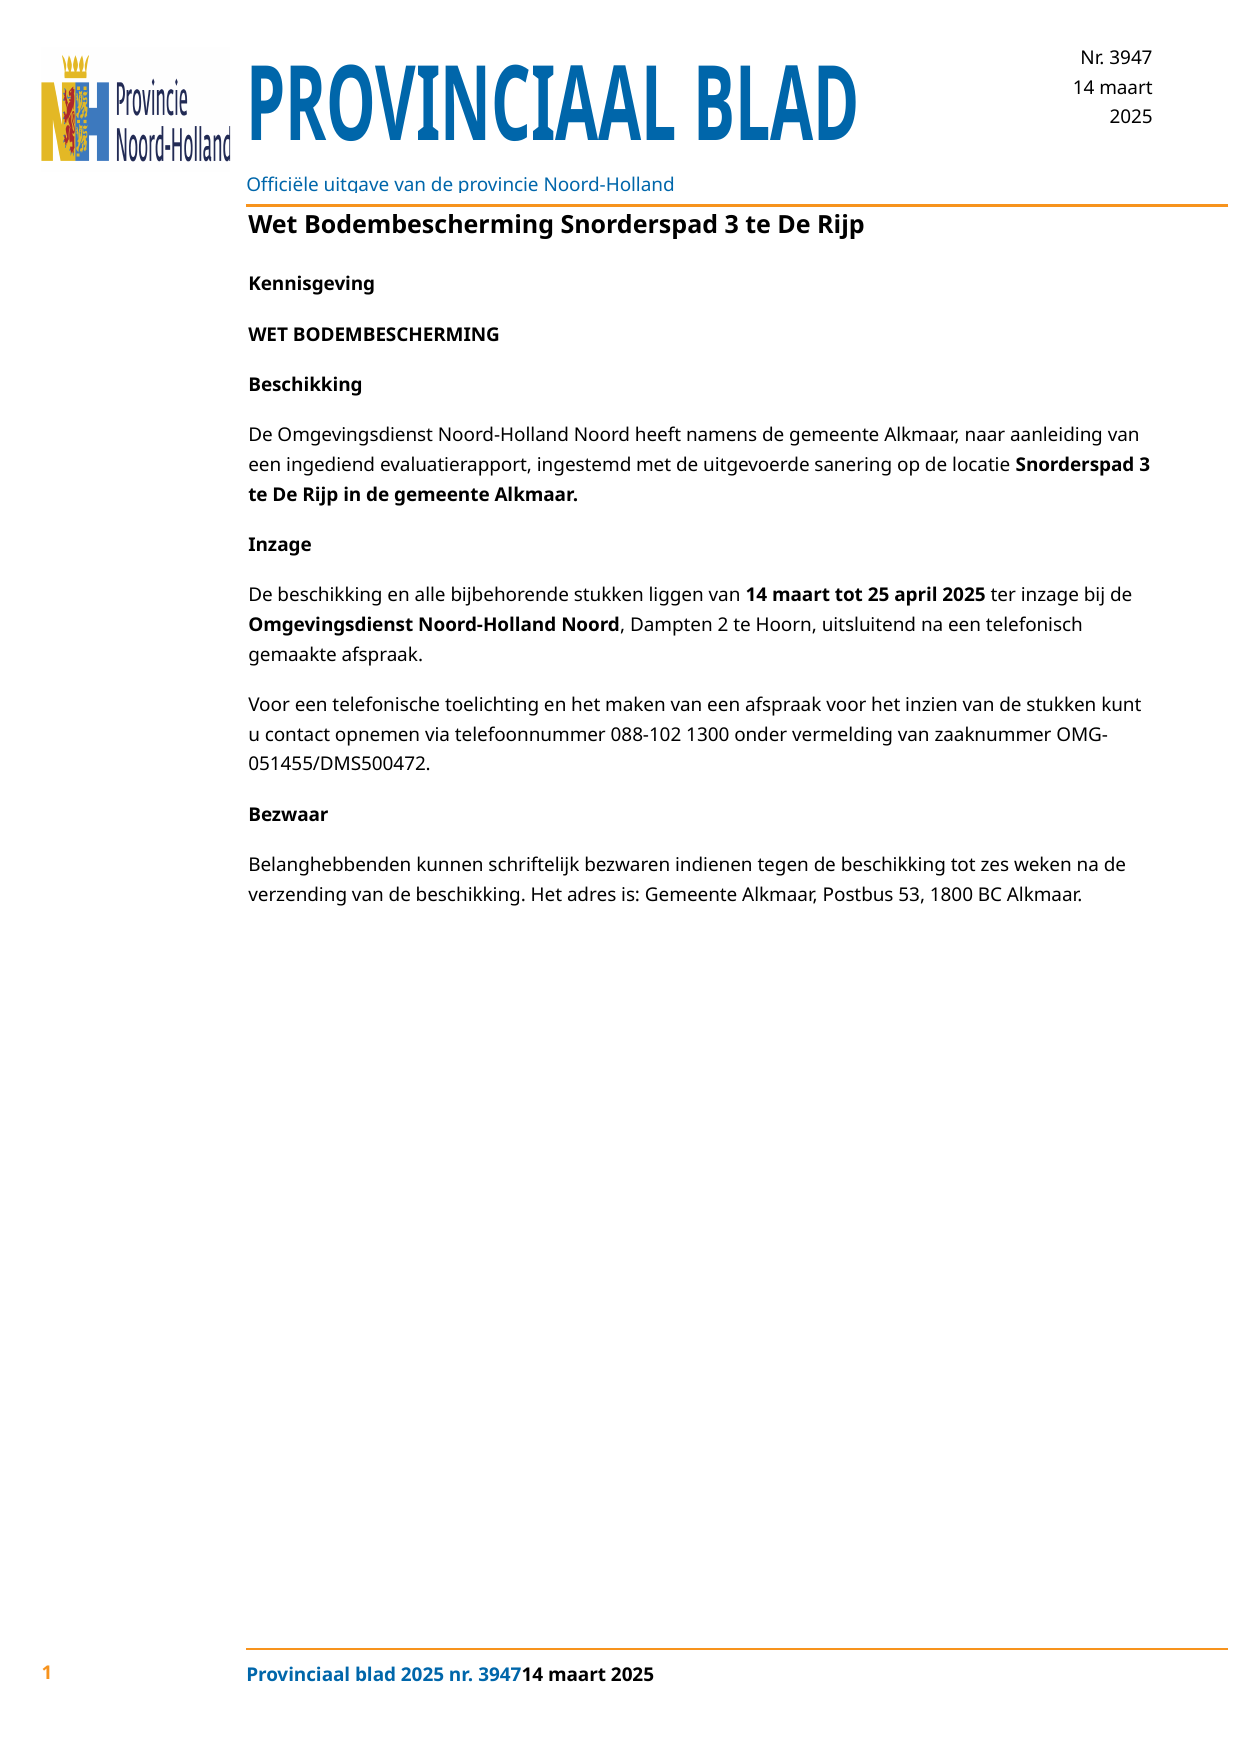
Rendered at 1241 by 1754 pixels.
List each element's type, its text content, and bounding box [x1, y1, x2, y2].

text Wet Bodembescherming Snorderspad 3 te De Rijp [248, 207, 1152, 241]
text De Omgevingsdienst Noord-Holland Noord heeft namens de gemeente Alkmaar, naar aanleiding van een ingediend evaluatierapport, ingestemd met de uitgevoerde sanering op de locatie Snorderspad 3 te De Rijp in de gemeente Alkmaar. [248, 422, 1152, 506]
picture [41, 47, 231, 172]
text De beschikking en alle bijbehorende stukken liggen van 14 maart tot 25 april 2025 ter inzage bij de Omgevingsdienst Noord-Holland Noord, Dampten 2 te Hoorn, uitsluitend na een telefonisch gemaakte afspraak. [248, 582, 1152, 666]
text Inzage [248, 531, 1152, 557]
text Voor een telefonische toelichting en het maken van een afspraak voor het inzien van de stukken kunt u contact opnemen via telefoonnummer 088-102 1300 onder vermelding van zaaknummer OMG-051455/DMS500472. [248, 691, 1152, 776]
text Bezwaar [248, 801, 1152, 826]
text WET BODEMBESCHERMING [248, 321, 1152, 346]
text Beschikking [248, 371, 1152, 397]
text Kennisgeving [248, 270, 1152, 296]
text Belanghebbenden kunnen schriftelijk bezwaren indienen tegen de beschikking tot zes weken na de verzending van de beschikking. Het adres is: Gemeente Alkmaar, Postbus 53, 1800 BC Alkmaar. [248, 851, 1152, 906]
